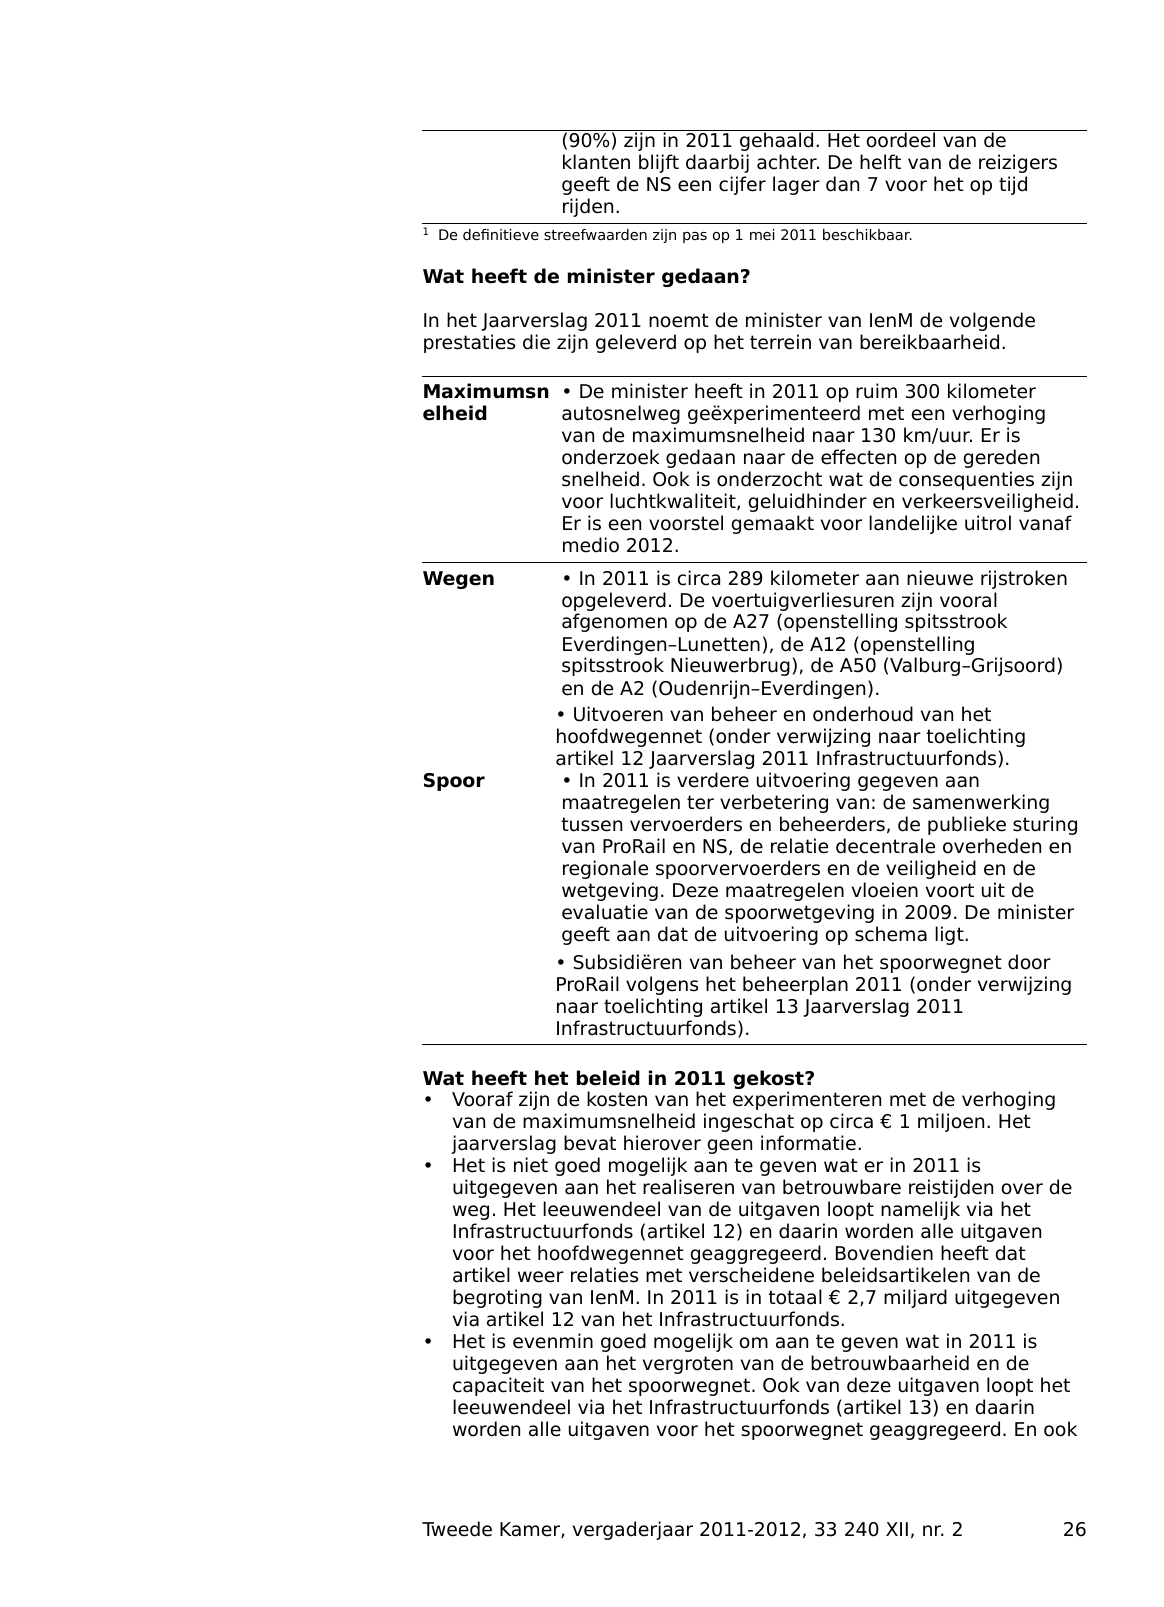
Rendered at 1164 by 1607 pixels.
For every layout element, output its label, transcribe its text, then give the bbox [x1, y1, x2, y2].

subtitle Wat heeft de minister gedaan? [422, 266, 1087, 287]
table_cell • In 2011 is circa 289 kilometer aan nieuwe rijstroken opgeleverd. De voertuigverliesuren zijn vooral afgenomen op de A27 (openstelling spitsstrook Everdingen–Lunetten), de A12 (openstelling spitsstrook Nieuwerbrug), de A50 (Valburg–Grijsoord) en de A2 (Oudenrijn–Everdingen). [555, 563, 1087, 699]
text In het Jaarverslag 2011 noemt de minister van IenM de volgende prestaties die zijn geleverd op het terrein van bereikbaarheid. [422, 310, 1087, 354]
text Wat heeft het beleid in 2011 gekost? [422, 1067, 1087, 1089]
table_cell • Uitvoeren van beheer en onderhoud van het hoofdwegennet (onder verwijzing naar toelichting artikel 12 Jaarverslag 2011 Infrastructuurfonds). [555, 699, 1087, 770]
text • Vooraf zijn de kosten van het experimenteren met de verhoging van de maximumsnelheid ingeschat op circa € 1 miljoen. Het jaarverslag bevat hierover geen informatie. [422, 1089, 1087, 1155]
table_cell Wegen [422, 563, 555, 770]
table_cell • Subsidiëren van beheer van het spoorwegnet door ProRail volgens het beheerplan 2011 (onder verwijzing naar toelichting artikel 13 Jaarverslag 2011 Infrastructuurfonds). [555, 951, 1087, 1044]
table_header Maximumsnelheid [422, 377, 555, 562]
text • Het is evenmin goed mogelijk om aan te geven wat in 2011 is uitgegeven aan het vergroten van de betrouwbaarheid en de capaciteit van het spoorwegnet. Ook van deze uitgaven loopt het leeuwendeel via het Infrastructuurfonds (artikel 13) en daarin worden alle uitgaven voor het spoorwegnet geaggregeerd. En ook [422, 1331, 1087, 1441]
table_header • De minister heeft in 2011 op ruim 300 kilometer autosnelweg geëxperimenteerd met een verhoging van de maximumsnelheid naar 130 km/uur. Er is onderzoek gedaan naar de effecten op de gereden snelheid. Ook is onderzocht wat de consequenties zijn voor luchtkwaliteit, geluidhinder en verkeersveiligheid. Er is een voorstel gemaakt voor landelijke uitrol vanaf medio 2012. [555, 377, 1087, 562]
table_cell Spoor [422, 770, 555, 1044]
table_cell 1 De definitieve streefwaarden zijn pas op 1 mei 2011 beschikbaar. [422, 224, 1087, 243]
table_cell (90%) zijn in 2011 gehaald. Het oordeel van de klanten blijft daarbij achter. De helft van de reizigers geeft de NS een cijfer lager dan 7 voor het op tijd rijden. [555, 131, 1087, 222]
text • Het is niet goed mogelijk aan te geven wat er in 2011 is uitgegeven aan het realiseren van betrouwbare reistijden over de weg. Het leeuwendeel van de uitgaven loopt namelijk via het Infrastructuurfonds (artikel 12) en daarin worden alle uitgaven voor het hoofdwegennet geaggregeerd. Bovendien heeft dat artikel weer relaties met verscheidene beleidsartikelen van de begroting van IenM. In 2011 is in totaal € 2,7 miljard uitgegeven via artikel 12 van het Infrastructuurfonds. [422, 1155, 1087, 1331]
table_cell • In 2011 is verdere uitvoering gegeven aan maatregelen ter verbetering van: de samenwerking tussen vervoerders en beheerders, de publieke sturing van ProRail en NS, de relatie decentrale overheden en regionale spoorvervoerders en de veiligheid en de wetgeving. Deze maatregelen vloeien voort uit de evaluatie van de spoorwetgeving in 2009. De minister geeft aan dat de uitvoering op schema ligt. [555, 770, 1087, 951]
table_cell [422, 131, 555, 222]
